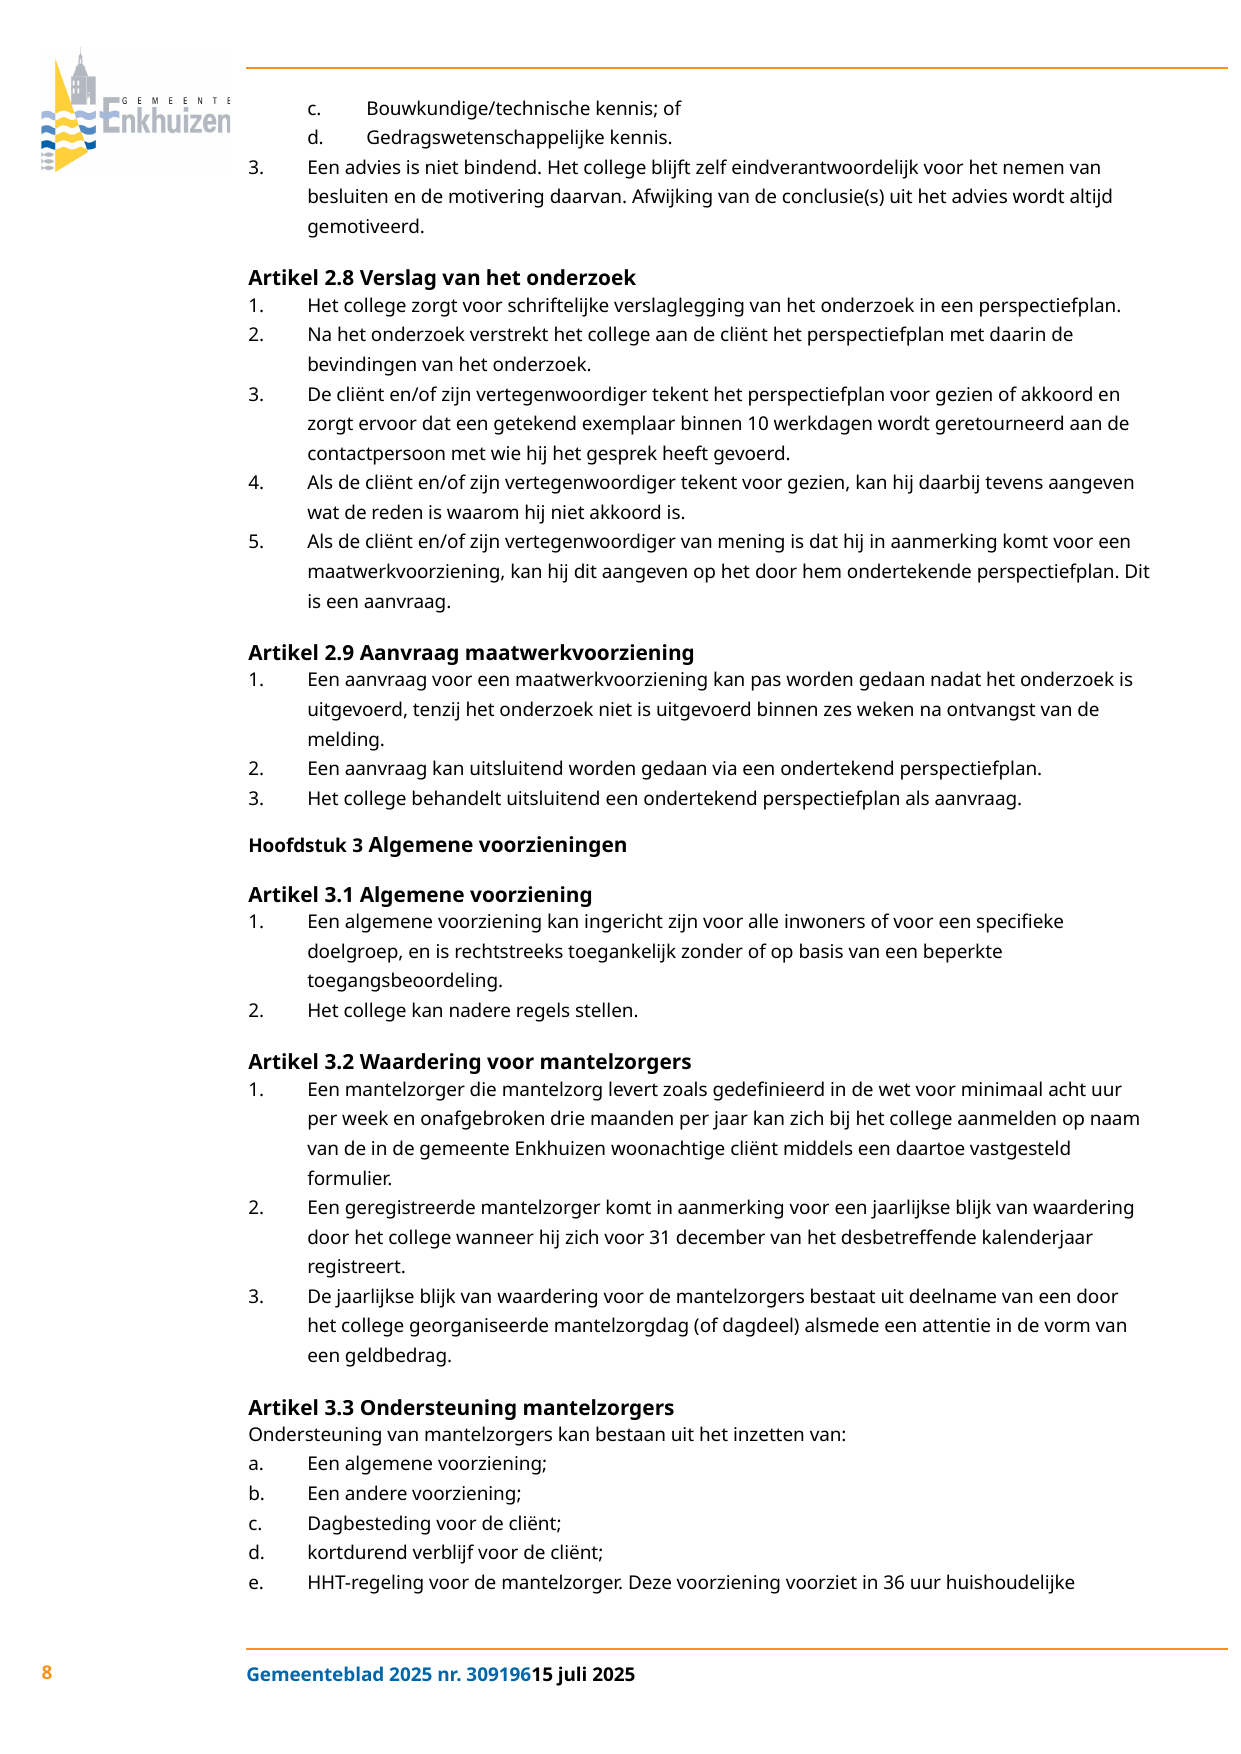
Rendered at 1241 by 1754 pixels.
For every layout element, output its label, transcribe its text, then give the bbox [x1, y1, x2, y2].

list HHT-regeling voor de mantelzorger. Deze voorziening voorziet in 36 uur huishoudelijke [248, 1569, 1152, 1595]
list De jaarlijkse blijk van waardering voor de mantelzorgers bestaat uit deelname van een door het college georganiseerde mantelzorgdag (of dagdeel) alsmede een attentie in de vorm van een geldbedrag. [248, 1283, 1152, 1368]
list Een geregistreerde mantelzorger komt in aanmerking voor een jaarlijkse blijk van waardering door het college wanneer hij zich voor 31 december van het desbetreffende kalenderjaar registreert. [248, 1194, 1152, 1279]
list Een andere voorziening; [248, 1480, 1152, 1506]
list Gedragswetenschappelijke kennis. [307, 124, 1152, 150]
list Dagbesteding voor de cliënt; [248, 1510, 1152, 1536]
list Een mantelzorger die mantelzorg levert zoals gedefinieerd in de wet voor minimaal acht uur per week en onafgebroken drie maanden per jaar kan zich bij het college aanmelden op naam van de in de gemeente Enkhuizen woonachtige cliënt middels een daartoe vastgesteld formulier. [248, 1076, 1152, 1190]
list Een advies is niet bindend. Het college blijft zelf eindverantwoordelijk voor het nemen van besluiten en de motivering daarvan. Afwijking van de conclusie(s) uit het advies wordt altijd gemotiveerd. [248, 154, 1152, 239]
list Bouwkundige/technische kennis; of [307, 95, 1152, 121]
list Het college zorgt voor schriftelijke verslaglegging van het onderzoek in een perspectiefplan. [248, 292, 1152, 318]
text Hoofdstuk 3 Algemene voorzieningen [248, 831, 1152, 859]
list Een algemene voorziening kan ingericht zijn voor alle inwoners of voor een specifieke doelgroep, en is rechtstreeks toegankelijk zonder of op basis van een beperkte toegangsbeoordeling. [248, 908, 1152, 993]
list Het college behandelt uitsluitend een ondertekend perspectiefplan als aanvraag. [248, 785, 1152, 811]
text Artikel 3.3 Ondersteuning mantelzorgers [248, 1393, 1152, 1421]
list Een aanvraag voor een maatwerkvoorziening kan pas worden gedaan nadat het onderzoek is uitgevoerd, tenzij het onderzoek niet is uitgevoerd binnen zes weken na ontvangst van de melding. [248, 667, 1152, 752]
list Het college kan nadere regels stellen. [248, 997, 1152, 1023]
text Artikel 2.8 Verslag van het onderzoek [248, 263, 1152, 292]
list Als de cliënt en/of zijn vertegenwoordiger van mening is dat hij in aanmerking komt voor een maatwerkvoorziening, kan hij dit aangeven op het door hem ondertekende perspectiefplan. Dit is een aanvraag. [248, 529, 1152, 613]
picture [41, 47, 231, 172]
text Ondersteuning van mantelzorgers kan bestaan uit het inzetten van: [248, 1421, 1152, 1447]
text Artikel 3.2 Waardering voor mantelzorgers [248, 1047, 1152, 1076]
list De cliënt en/of zijn vertegenwoordiger tekent het perspectiefplan voor gezien of akkoord en zorgt ervoor dat een getekend exemplaar binnen 10 werkdagen wordt geretourneerd aan de contactpersoon met wie hij het gesprek heeft gevoerd. [248, 381, 1152, 466]
list Als de cliënt en/of zijn vertegenwoordiger tekent voor gezien, kan hij daarbij tevens aangeven wat de reden is waarom hij niet akkoord is. [248, 469, 1152, 525]
text Artikel 2.9 Aanvraag maatwerkvoorziening [248, 638, 1152, 667]
list kortdurend verblijf voor de cliënt; [248, 1539, 1152, 1565]
text Artikel 3.1 Algemene voorziening [248, 880, 1152, 908]
list Na het onderzoek verstrekt het college aan de cliënt het perspectiefplan met daarin de bevindingen van het onderzoek. [248, 322, 1152, 377]
list Een algemene voorziening; [248, 1451, 1152, 1476]
list Een aanvraag kan uitsluitend worden gedaan via een ondertekend perspectiefplan. [248, 755, 1152, 781]
